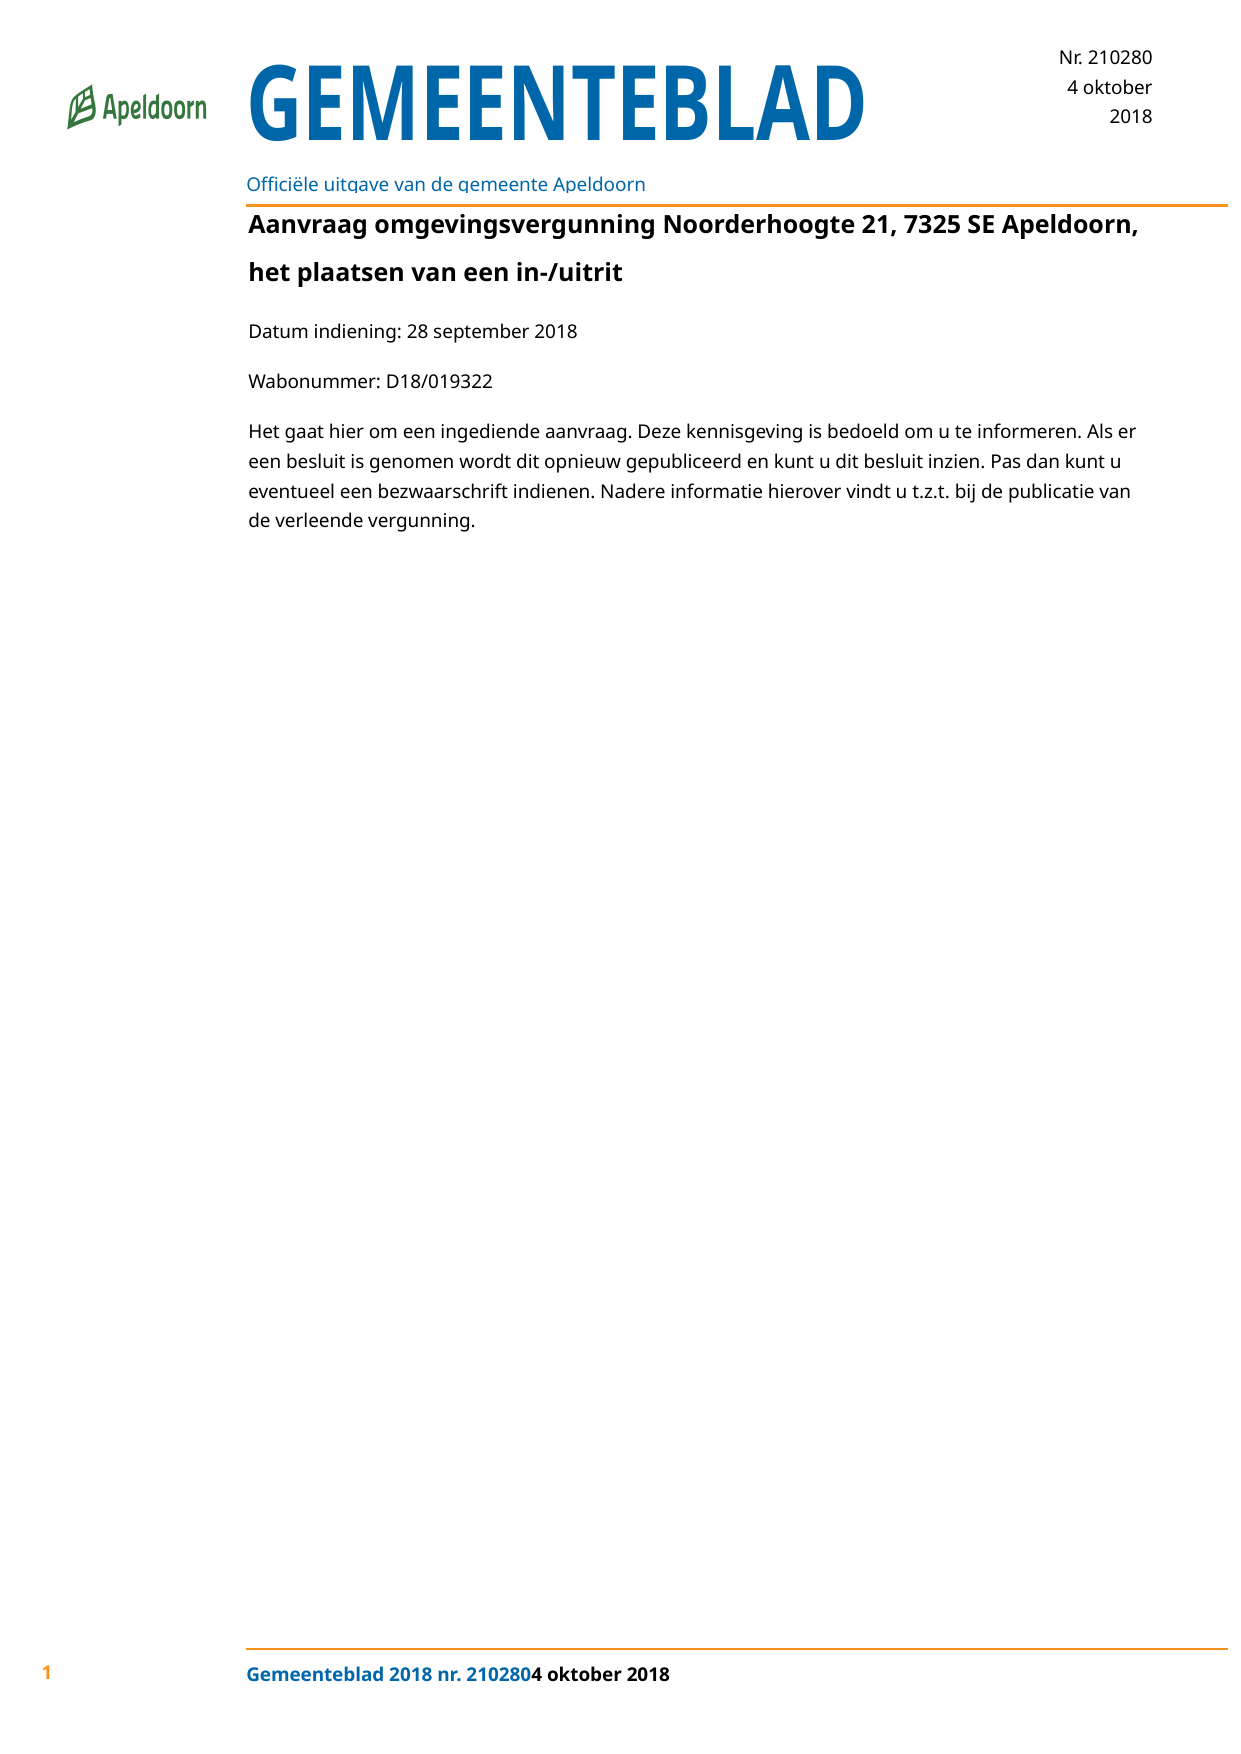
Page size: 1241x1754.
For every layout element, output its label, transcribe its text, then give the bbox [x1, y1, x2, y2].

picture [41, 47, 231, 172]
text Datum indiening: 28 september 2018 [248, 318, 1152, 344]
text Wabonummer: D18/019322 [248, 368, 1152, 394]
text Het gaat hier om een ingediende aanvraag. Deze kennisgeving is bedoeld om u te informeren. Als er een besluit is genomen wordt dit opnieuw gepubliceerd en kunt u dit besluit inzien. Pas dan kunt u eventueel een bezwaarschrift indienen. Nadere informatie hierover vindt u t.z.t. bij de publicatie van de verleende vergunning. [248, 419, 1152, 533]
text Aanvraag omgevingsvergunning Noorderhoogte 21, 7325 SE Apeldoorn, het plaatsen van een in-/uitrit [248, 207, 1152, 288]
